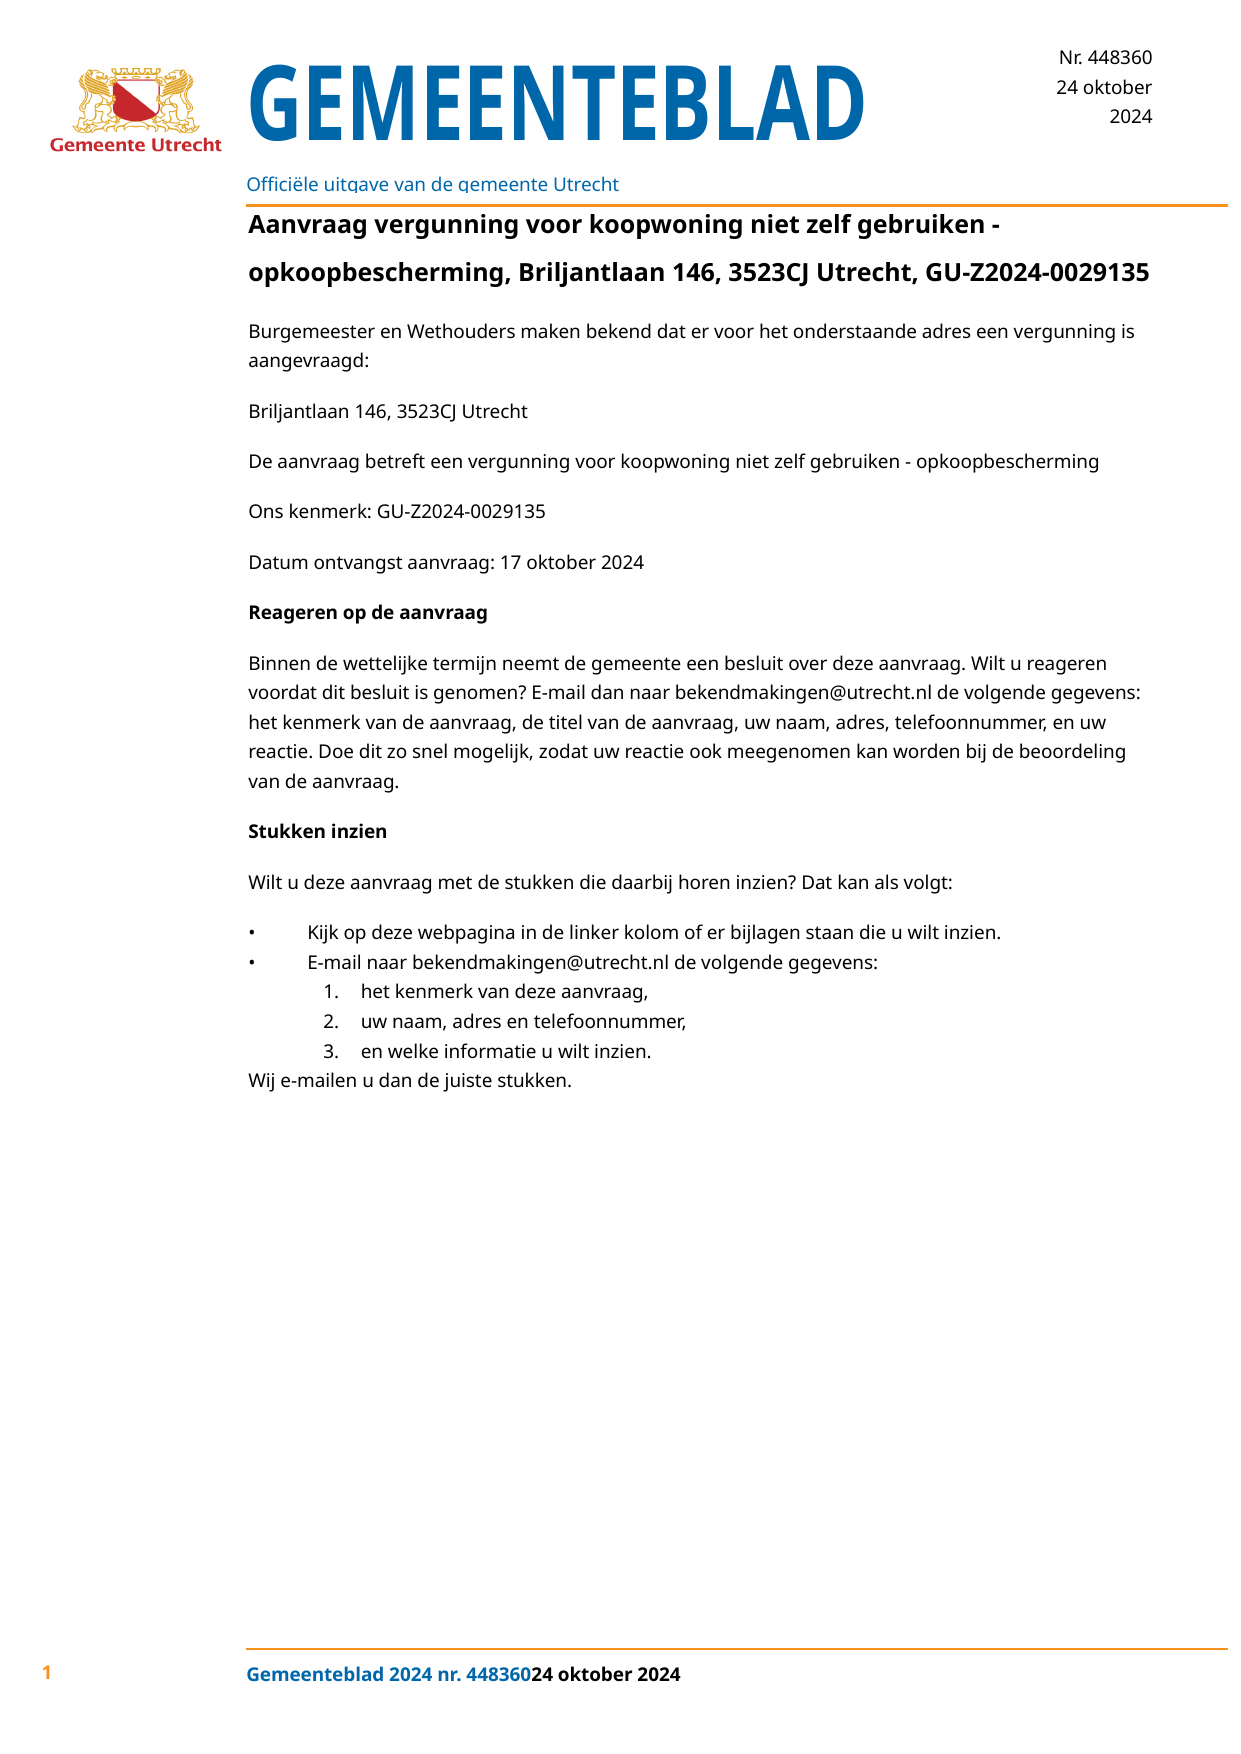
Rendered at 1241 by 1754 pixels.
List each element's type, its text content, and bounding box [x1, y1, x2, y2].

list het kenmerk van deze aanvraag, [323, 979, 1152, 1004]
text Aanvraag vergunning voor koopwoning niet zelf gebruiken - opkoopbescherming, Briljantlaan 146, 3523CJ Utrecht, GU-Z2024-0029135 [248, 207, 1152, 288]
list Kijk op deze webpagina in de linker kolom of er bijlagen staan die u wilt inzien. [248, 919, 1152, 945]
text Wij e-mailen u dan de juiste stukken. [248, 1067, 1152, 1093]
text Reageren op de aanvraag [248, 599, 1152, 625]
text Stukken inzien [248, 819, 1152, 844]
text Binnen de wettelijke termijn neemt de gemeente een besluit over deze aanvraag. Wilt u reageren voordat dit besluit is genomen? E-mail dan naar bekendmakingen@utrecht.nl de volgende gegevens: het kenmerk van de aanvraag, de titel van de aanvraag, uw naam, adres, telefoonnummer, en uw reactie. Doe dit zo snel mogelijk, zodat uw reactie ook meegenomen kan worden bij de beoordeling van de aanvraag. [248, 650, 1152, 794]
list en welke informatie u wilt inzien. [323, 1038, 1152, 1064]
text Datum ontvangst aanvraag: 17 oktober 2024 [248, 549, 1152, 575]
list E-mail naar bekendmakingen@utrecht.nl de volgende gegevens: [248, 949, 1152, 975]
picture [41, 47, 231, 172]
list uw naam, adres en telefoonnummer, [323, 1008, 1152, 1034]
text Briljantlaan 146, 3523CJ Utrecht [248, 398, 1152, 424]
text De aanvraag betreft een vergunning voor koopwoning niet zelf gebruiken - opkoopbescherming [248, 448, 1152, 474]
text Burgemeester en Wethouders maken bekend dat er voor het onderstaande adres een vergunning is aangevraagd: [248, 318, 1152, 373]
text Ons kenmerk: GU-Z2024-0029135 [248, 499, 1152, 524]
text Wilt u deze aanvraag met de stukken die daarbij horen inzien? Dat kan als volgt: [248, 869, 1152, 895]
